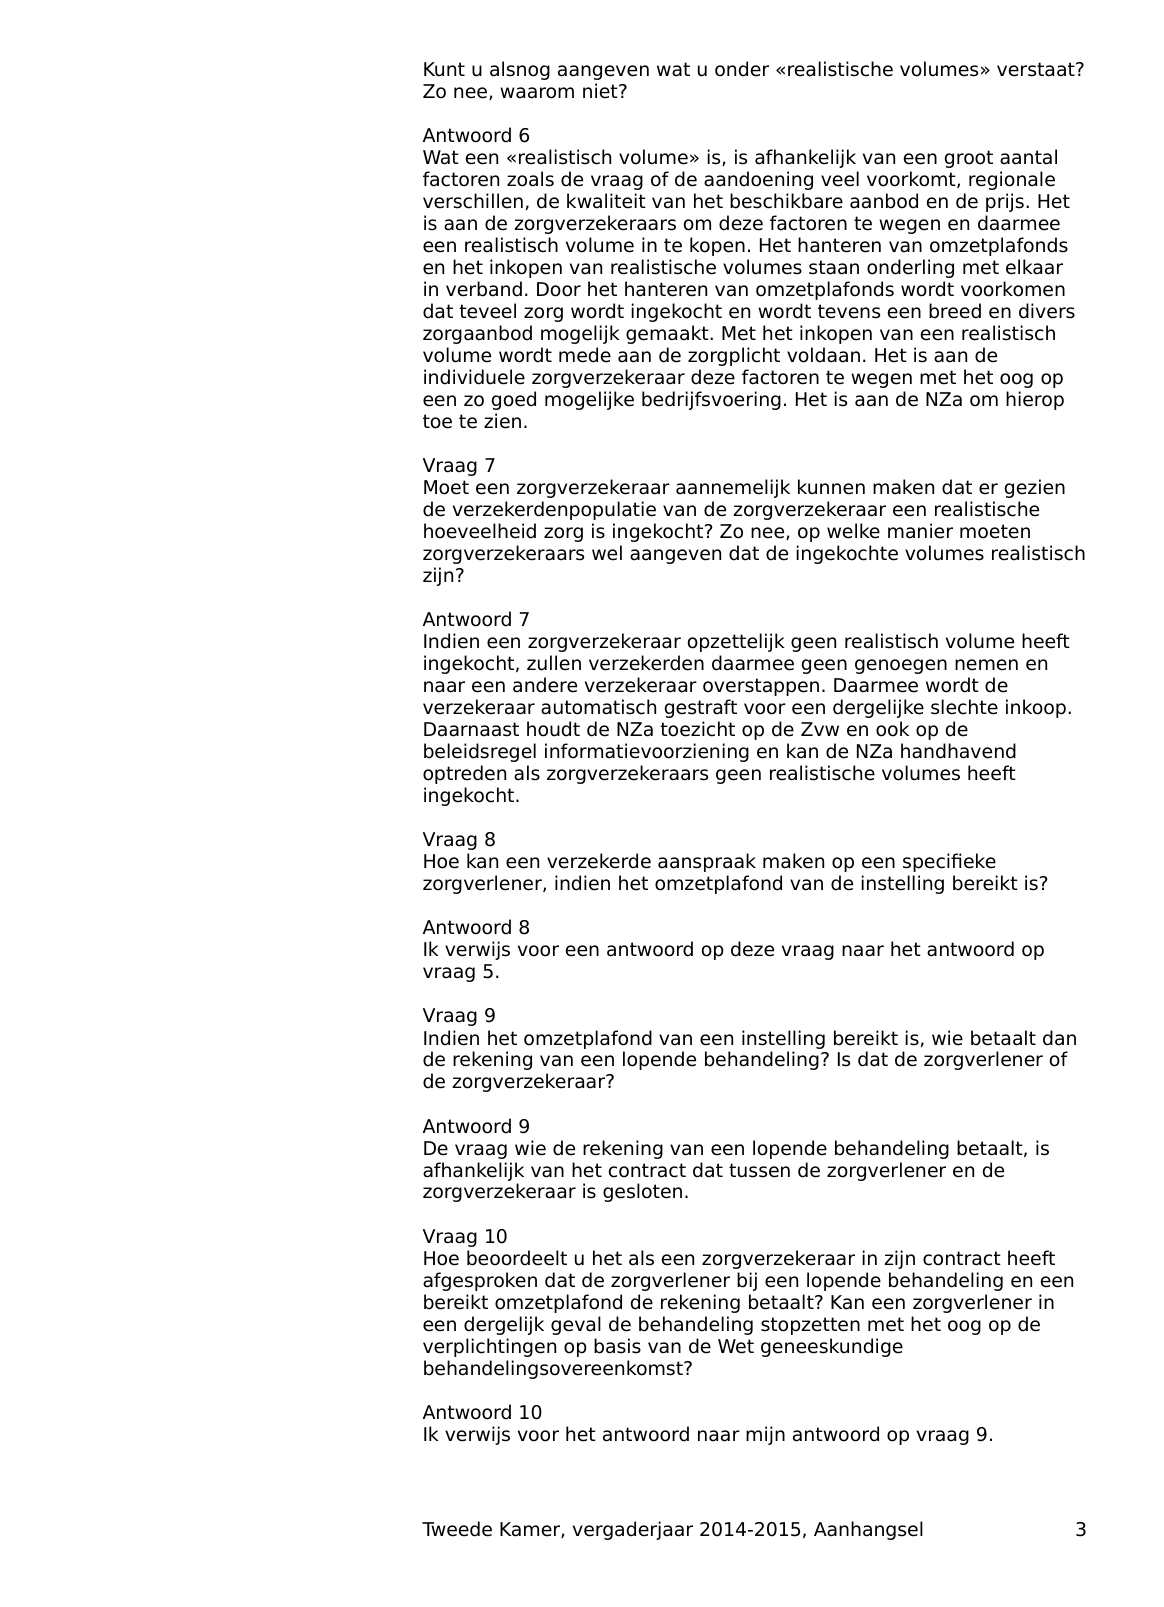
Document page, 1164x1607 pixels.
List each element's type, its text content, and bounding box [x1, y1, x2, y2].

text Hoe kan een verzekerde aanspraak maken op een specifieke zorgverlener, indien het omzetplafond van de instelling bereikt is? [422, 851, 1087, 895]
text Hoe beoordeelt u het als een zorgverzekeraar in zijn contract heeft afgesproken dat de zorgverlener bij een lopende behandeling en een bereikt omzetplafond de rekening betaalt? Kan een zorgverlener in een dergelijk geval de behandeling stopzetten met het oog op de verplichtingen op basis van de Wet geneeskundige behandelingsovereenkomst? [422, 1248, 1087, 1379]
text Antwoord 10 [422, 1402, 1087, 1424]
text Wat een «realistisch volume» is, is afhankelijk van een groot aantal factoren zoals de vraag of de aandoening veel voorkomt, regionale verschillen, de kwaliteit van het beschikbare aanbod en de prijs. Het is aan de zorgverzekeraars om deze factoren te wegen en daarmee een realistisch volume in te kopen. Het hanteren van omzetplafonds en het inkopen van realistische volumes staan onderling met elkaar in verband. Door het hanteren van omzetplafonds wordt voorkomen dat teveel zorg wordt ingekocht en wordt tevens een breed en divers zorgaanbod mogelijk gemaakt. Met het inkopen van een realistisch volume wordt mede aan de zorgplicht voldaan. Het is aan de individuele zorgverzekeraar deze factoren te wegen met het oog op een zo goed mogelijke bedrijfsvoering. Het is aan de NZa om hierop toe te zien. [422, 147, 1087, 433]
text Vraag 9 [422, 1005, 1087, 1027]
text Antwoord 8 [422, 917, 1087, 939]
text Antwoord 7 [422, 609, 1087, 631]
text Vraag 8 [422, 829, 1087, 851]
text Kunt u alsnog aangeven wat u onder «realistische volumes» verstaat? Zo nee, waarom niet? [422, 59, 1087, 103]
text Moet een zorgverzekeraar aannemelijk kunnen maken dat er gezien de verzekerdenpopulatie van de zorgverzekeraar een realistische hoeveelheid zorg is ingekocht? Zo nee, op welke manier moeten zorgverzekeraars wel aangeven dat de ingekochte volumes realistisch zijn? [422, 477, 1087, 587]
text Ik verwijs voor een antwoord op deze vraag naar het antwoord op vraag 5. [422, 939, 1087, 983]
text Antwoord 9 [422, 1116, 1087, 1137]
text Indien een zorgverzekeraar opzettelijk geen realistisch volume heeft ingekocht, zullen verzekerden daarmee geen genoegen nemen en naar een andere verzekeraar overstappen. Daarmee wordt de verzekeraar automatisch gestraft voor een dergelijke slechte inkoop. Daarnaast houdt de NZa toezicht op de Zvw en ook op de beleidsregel informatievoorziening en kan de NZa handhavend optreden als zorgverzekeraars geen realistische volumes heeft ingekocht. [422, 631, 1087, 807]
text Vraag 7 [422, 455, 1087, 477]
text Ik verwijs voor het antwoord naar mijn antwoord op vraag 9. [422, 1424, 1087, 1446]
text Indien het omzetplafond van een instelling bereikt is, wie betaalt dan de rekening van een lopende behandeling? Is dat de zorgverlener of de zorgverzekeraar? [422, 1027, 1087, 1093]
text De vraag wie de rekening van een lopende behandeling betaalt, is afhankelijk van het contract dat tussen de zorgverlener en de zorgverzekeraar is gesloten. [422, 1137, 1087, 1203]
text Antwoord 6 [422, 125, 1087, 147]
text Vraag 10 [422, 1226, 1087, 1248]
